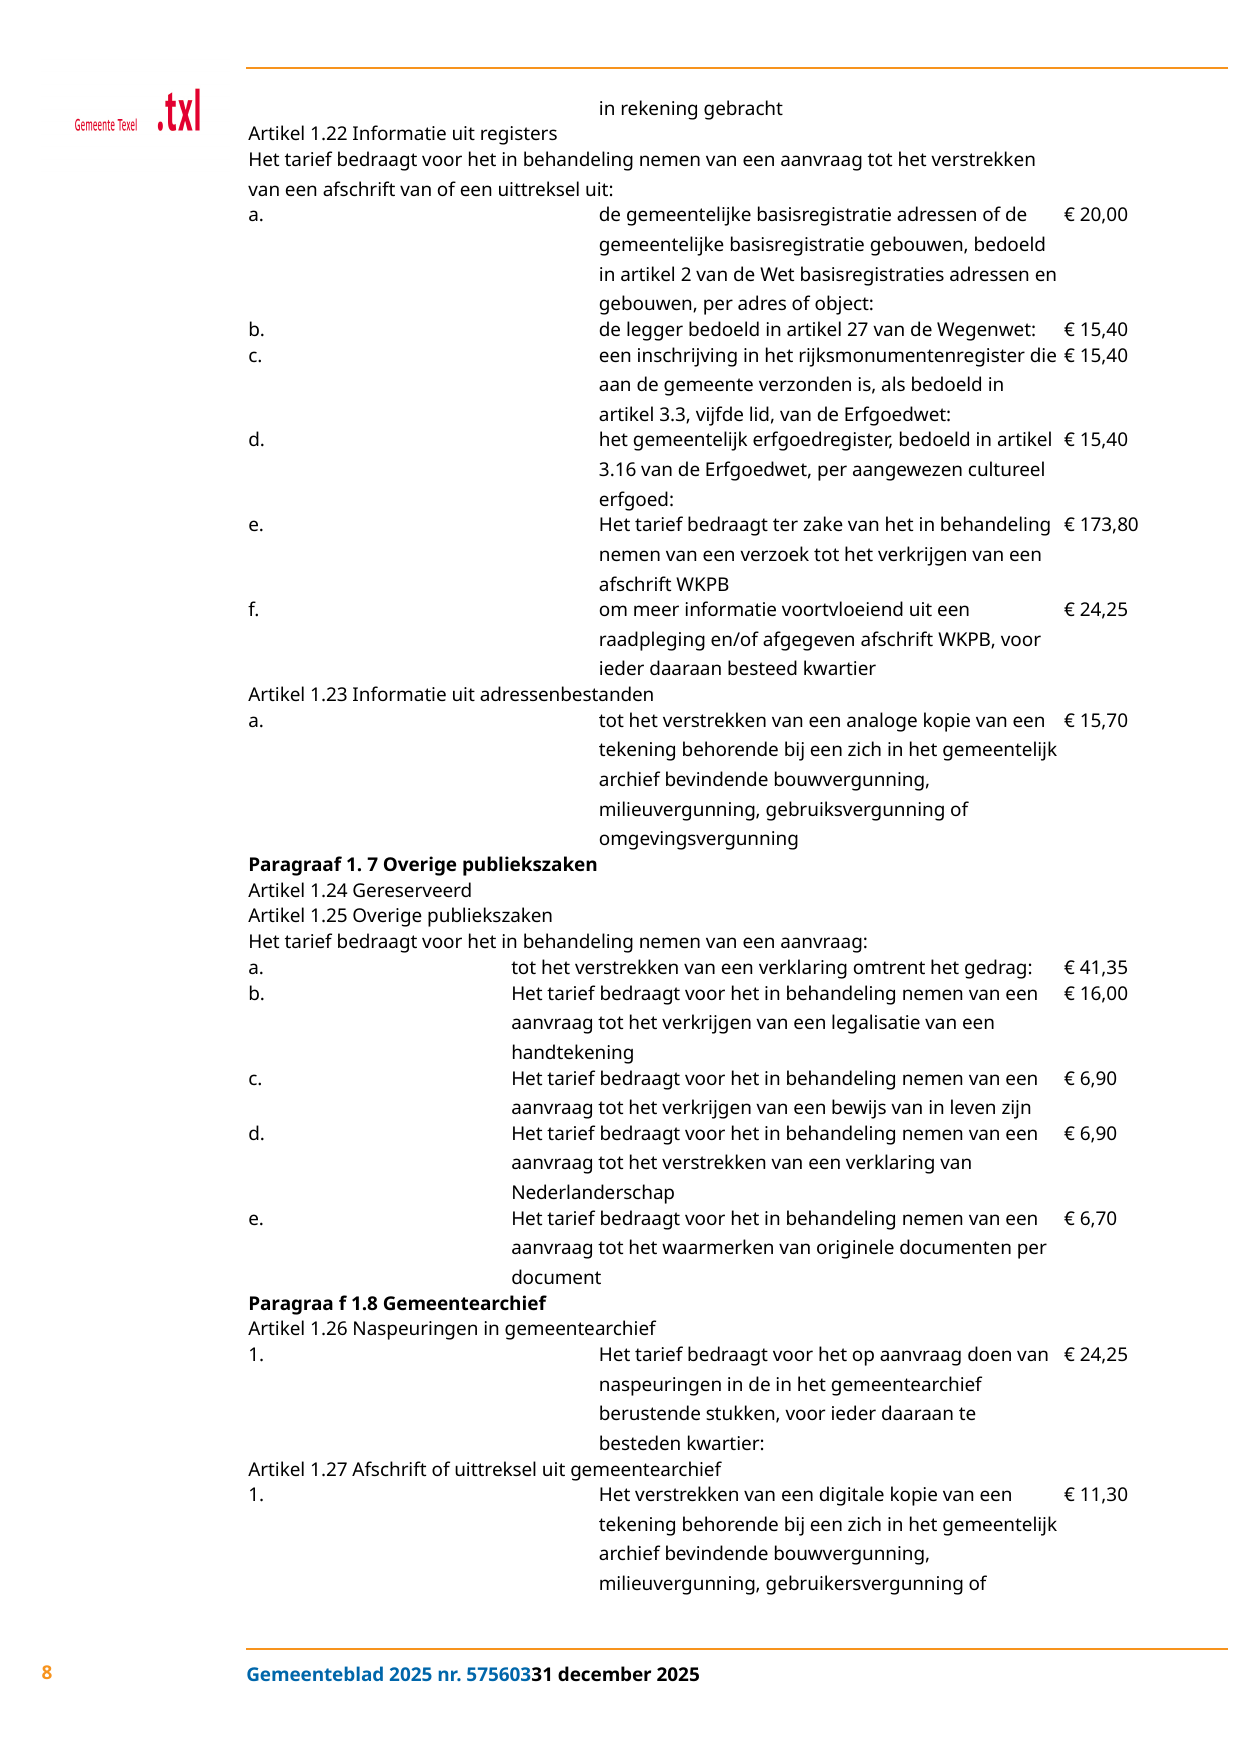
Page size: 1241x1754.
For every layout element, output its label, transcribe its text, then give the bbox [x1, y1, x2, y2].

table_cell 1. [248, 1481, 599, 1596]
table_cell [1064, 903, 1152, 928]
table_cell € 15,40 [1064, 316, 1152, 342]
table_cell € 6,90 [1064, 1120, 1152, 1205]
table_cell 1. [248, 1341, 599, 1456]
table_cell b. [248, 980, 511, 1065]
table_cell om meer informatie voortvloeiend uit een raadpleging en/of afgegeven afschrift WKPB, voor ieder daaraan besteed kwartier [599, 596, 1064, 681]
table_cell c. [248, 342, 599, 427]
table_cell € 16,00 [1064, 980, 1152, 1065]
table_cell tot het verstrekken van een analoge kopie van een tekening behorende bij een zich in het gemeentelijk archief bevindende bouwvergunning, milieuvergunning, gebruiksvergunning of omgevingsvergunning [599, 707, 1064, 851]
table_cell d. [248, 427, 599, 512]
table_cell € 15,40 [1064, 342, 1152, 427]
table_cell € 24,25 [1064, 596, 1152, 681]
table_cell € 15,70 [1064, 707, 1152, 851]
table_cell € 173,80 [1064, 512, 1152, 596]
table_cell a. [248, 954, 511, 980]
table_cell a. [248, 707, 599, 851]
table_cell € 11,30 [1064, 1481, 1152, 1596]
table_cell Artikel 1.27 Afschrift of uittreksel uit gemeentearchief [248, 1456, 1064, 1481]
table_cell € 15,40 [1064, 427, 1152, 512]
table_cell Paragraa f 1.8 Gemeentearchief [248, 1290, 1152, 1316]
table_cell Het tarief bedraagt voor het in behandeling nemen van een aanvraag tot het waarmerken van originele documenten per document [511, 1205, 1064, 1290]
table_cell a. [248, 202, 599, 316]
table_cell Het tarief bedraagt voor het in behandeling nemen van een aanvraag: [248, 928, 1064, 954]
table_cell f. [248, 596, 599, 681]
table_cell [1064, 1316, 1152, 1341]
table_cell [1064, 121, 1152, 146]
table_cell € 41,35 [1064, 954, 1152, 980]
table_cell Het tarief bedraagt voor het in behandeling nemen van een aanvraag tot het verkrijgen van een bewijs van in leven zijn [511, 1065, 1064, 1120]
table_cell Het tarief bedraagt voor het in behandeling nemen van een aanvraag tot het verkrijgen van een legalisatie van een handtekening [511, 980, 1064, 1065]
table_cell Het tarief bedraagt voor het in behandeling nemen van een aanvraag tot het verstrekken van een verklaring van Nederlanderschap [511, 1120, 1064, 1205]
table_cell [1064, 928, 1152, 954]
table_cell [1064, 146, 1152, 202]
table_cell Paragraaf 1. 7 Overige publiekszaken [248, 851, 1152, 877]
table_cell [1064, 1456, 1152, 1481]
table_cell Het verstrekken van een digitale kopie van een tekening behorende bij een zich in het gemeentelijk archief bevindende bouwvergunning, milieuvergunning, gebruikersvergunning of [599, 1481, 1064, 1596]
table_cell Het tarief bedraagt voor het in behandeling nemen van een aanvraag tot het verstrekken van een afschrift van of een uittreksel uit: [248, 146, 1064, 202]
table_cell d. [248, 1120, 511, 1205]
table_cell [1064, 877, 1152, 903]
table_cell Artikel 1.25 Overige publiekszaken [248, 903, 1064, 928]
table_cell Het tarief bedraagt ter zake van het in behandeling nemen van een verzoek tot het verkrijgen van een afschrift WKPB [599, 512, 1064, 596]
table_cell € 24,25 [1064, 1341, 1152, 1456]
table_cell e. [248, 512, 599, 596]
table_cell € 6,70 [1064, 1205, 1152, 1290]
table_cell e. [248, 1205, 511, 1290]
table_cell € 20,00 [1064, 202, 1152, 316]
table_cell de gemeentelijke basisregistratie adressen of de gemeentelijke basisregistratie gebouwen, bedoeld in artikel 2 van de Wet basisregistraties adressen en gebouwen, per adres of object: [599, 202, 1064, 316]
table_cell het gemeentelijk erfgoedregister, bedoeld in artikel 3.16 van de Erfgoedwet, per aangewezen cultureel erfgoed: [599, 427, 1064, 512]
table_cell [248, 95, 599, 121]
table_cell Artikel 1.24 Gereserveerd [248, 877, 1064, 903]
table_cell c. [248, 1065, 511, 1120]
table_cell de legger bedoeld in artikel 27 van de Wegenwet: [599, 316, 1064, 342]
table_cell tot het verstrekken van een verklaring omtrent het gedrag: [511, 954, 1064, 980]
table_cell [1064, 95, 1152, 121]
table_cell Het tarief bedraagt voor het op aanvraag doen van naspeuringen in de in het gemeentearchief berustende stukken, voor ieder daaraan te besteden kwartier: [599, 1341, 1064, 1456]
table_cell [1064, 681, 1152, 707]
table_cell Artikel 1.26 Naspeuringen in gemeentearchief [248, 1316, 1064, 1341]
table_cell € 6,90 [1064, 1065, 1152, 1120]
table_cell Artikel 1.23 Informatie uit adressenbestanden [248, 681, 1064, 707]
picture [41, 47, 231, 172]
table_cell een inschrijving in het rijksmonumentenregister die aan de gemeente verzonden is, als bedoeld in artikel 3.3, vijfde lid, van de Erfgoedwet: [599, 342, 1064, 427]
table_cell in rekening gebracht [599, 95, 1064, 121]
table_cell Artikel 1.22 Informatie uit registers [248, 121, 1064, 146]
table_cell b. [248, 316, 599, 342]
